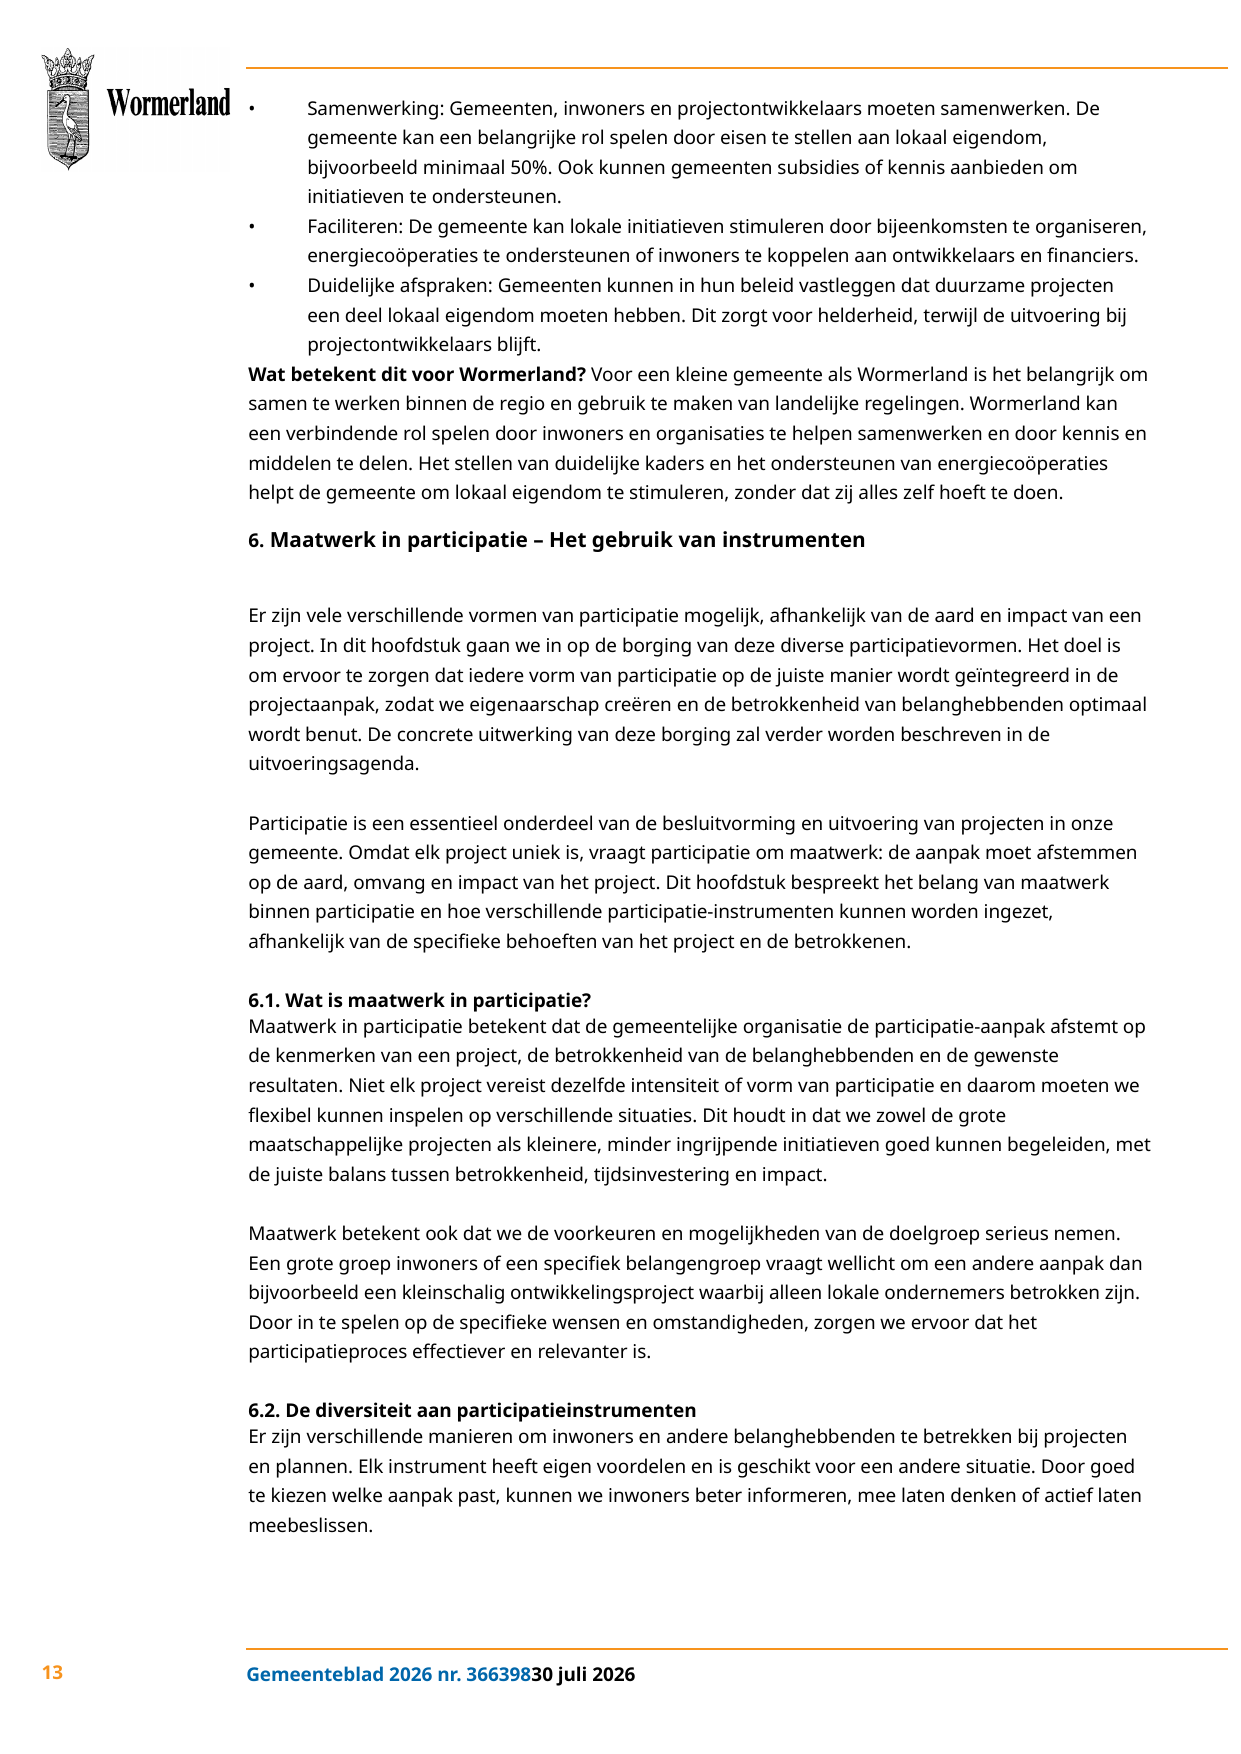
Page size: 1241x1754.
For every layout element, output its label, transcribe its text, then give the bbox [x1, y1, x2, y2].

picture [41, 47, 231, 172]
list Samenwerking: Gemeenten, inwoners en projectontwikkelaars moeten samenwerken. De gemeente kan een belangrijke rol spelen door eisen te stellen aan lokaal eigendom, bijvoorbeeld minimaal 50%. Ook kunnen gemeenten subsidies of kennis aanbieden om initiatieven te ondersteunen. [248, 95, 1152, 209]
text Er zijn vele verschillende vormen van participatie mogelijk, afhankelijk van de aard en impact van een project. In dit hoofdstuk gaan we in op de borging van deze diverse participatievormen. Het doel is om ervoor te zorgen dat iedere vorm van participatie op de juiste manier wordt geïntegreerd in de projectaanpak, zodat we eigenaarschap creëren en de betrokkenheid van belanghebbenden optimaal wordt benut. De concrete uitwerking van deze borging zal verder worden beschreven in de uitvoeringsagenda. [248, 603, 1152, 776]
text 6. Maatwerk in participatie – Het gebruik van instrumenten [248, 525, 1152, 553]
text Wat betekent dit voor Wormerland? Voor een kleine gemeente als Wormerland is het belangrijk om samen te werken binnen de regio en gebruik te maken van landelijke regelingen. Wormerland kan een verbindende rol spelen door inwoners en organisaties te helpen samenwerken en door kennis en middelen te delen. Het stellen van duidelijke kaders en het ondersteunen van energiecoöperaties helpt de gemeente om lokaal eigendom te stimuleren, zonder dat zij alles zelf hoeft te doen. [248, 361, 1152, 505]
text 6.2. De diversiteit aan participatieinstrumenten [248, 1398, 1152, 1423]
text 6.1. Wat is maatwerk in participatie? [248, 987, 1152, 1013]
list Faciliteren: De gemeente kan lokale initiatieven stimuleren door bijeenkomsten te organiseren, energiecoöperaties te ondersteunen of inwoners te koppelen aan ontwikkelaars en financiers. [248, 213, 1152, 268]
text Participatie is een essentieel onderdeel van de besluitvorming en uitvoering van projecten in onze gemeente. Omdat elk project uniek is, vraagt participatie om maatwerk: de aanpak moet afstemmen op de aard, omvang en impact van het project. Dit hoofdstuk bespreekt het belang van maatwerk binnen participatie en hoe verschillende participatie-instrumenten kunnen worden ingezet, afhankelijk van de specifieke behoeften van het project en de betrokkenen. [248, 810, 1152, 954]
text Er zijn verschillende manieren om inwoners en andere belanghebbenden te betrekken bij projecten en plannen. Elk instrument heeft eigen voordelen en is geschikt voor een andere situatie. Door goed te kiezen welke aanpak past, kunnen we inwoners beter informeren, mee laten denken of actief laten meebeslissen. [248, 1423, 1152, 1538]
text Maatwerk betekent ook dat we de voorkeuren en mogelijkheden van de doelgroep serieus nemen. Een grote groep inwoners of een specifiek belangengroep vraagt wellicht om een andere aanpak dan bijvoorbeeld een kleinschalig ontwikkelingsproject waarbij alleen lokale ondernemers betrokken zijn. Door in te spelen op de specifieke wensen en omstandigheden, zorgen we ervoor dat het participatieproces effectiever en relevanter is. [248, 1220, 1152, 1364]
list Duidelijke afspraken: Gemeenten kunnen in hun beleid vastleggen dat duurzame projecten een deel lokaal eigendom moeten hebben. Dit zorgt voor helderheid, terwijl de uitvoering bij projectontwikkelaars blijft. [248, 272, 1152, 357]
text Maatwerk in participatie betekent dat de gemeentelijke organisatie de participatie-aanpak afstemt op de kenmerken van een project, de betrokkenheid van de belanghebbenden en de gewenste resultaten. Niet elk project vereist dezelfde intensiteit of vorm van participatie en daarom moeten we flexibel kunnen inspelen op verschillende situaties. Dit houdt in dat we zowel de grote maatschappelijke projecten als kleinere, minder ingrijpende initiatieven goed kunnen begeleiden, met de juiste balans tussen betrokkenheid, tijdsinvestering en impact. [248, 1013, 1152, 1187]
